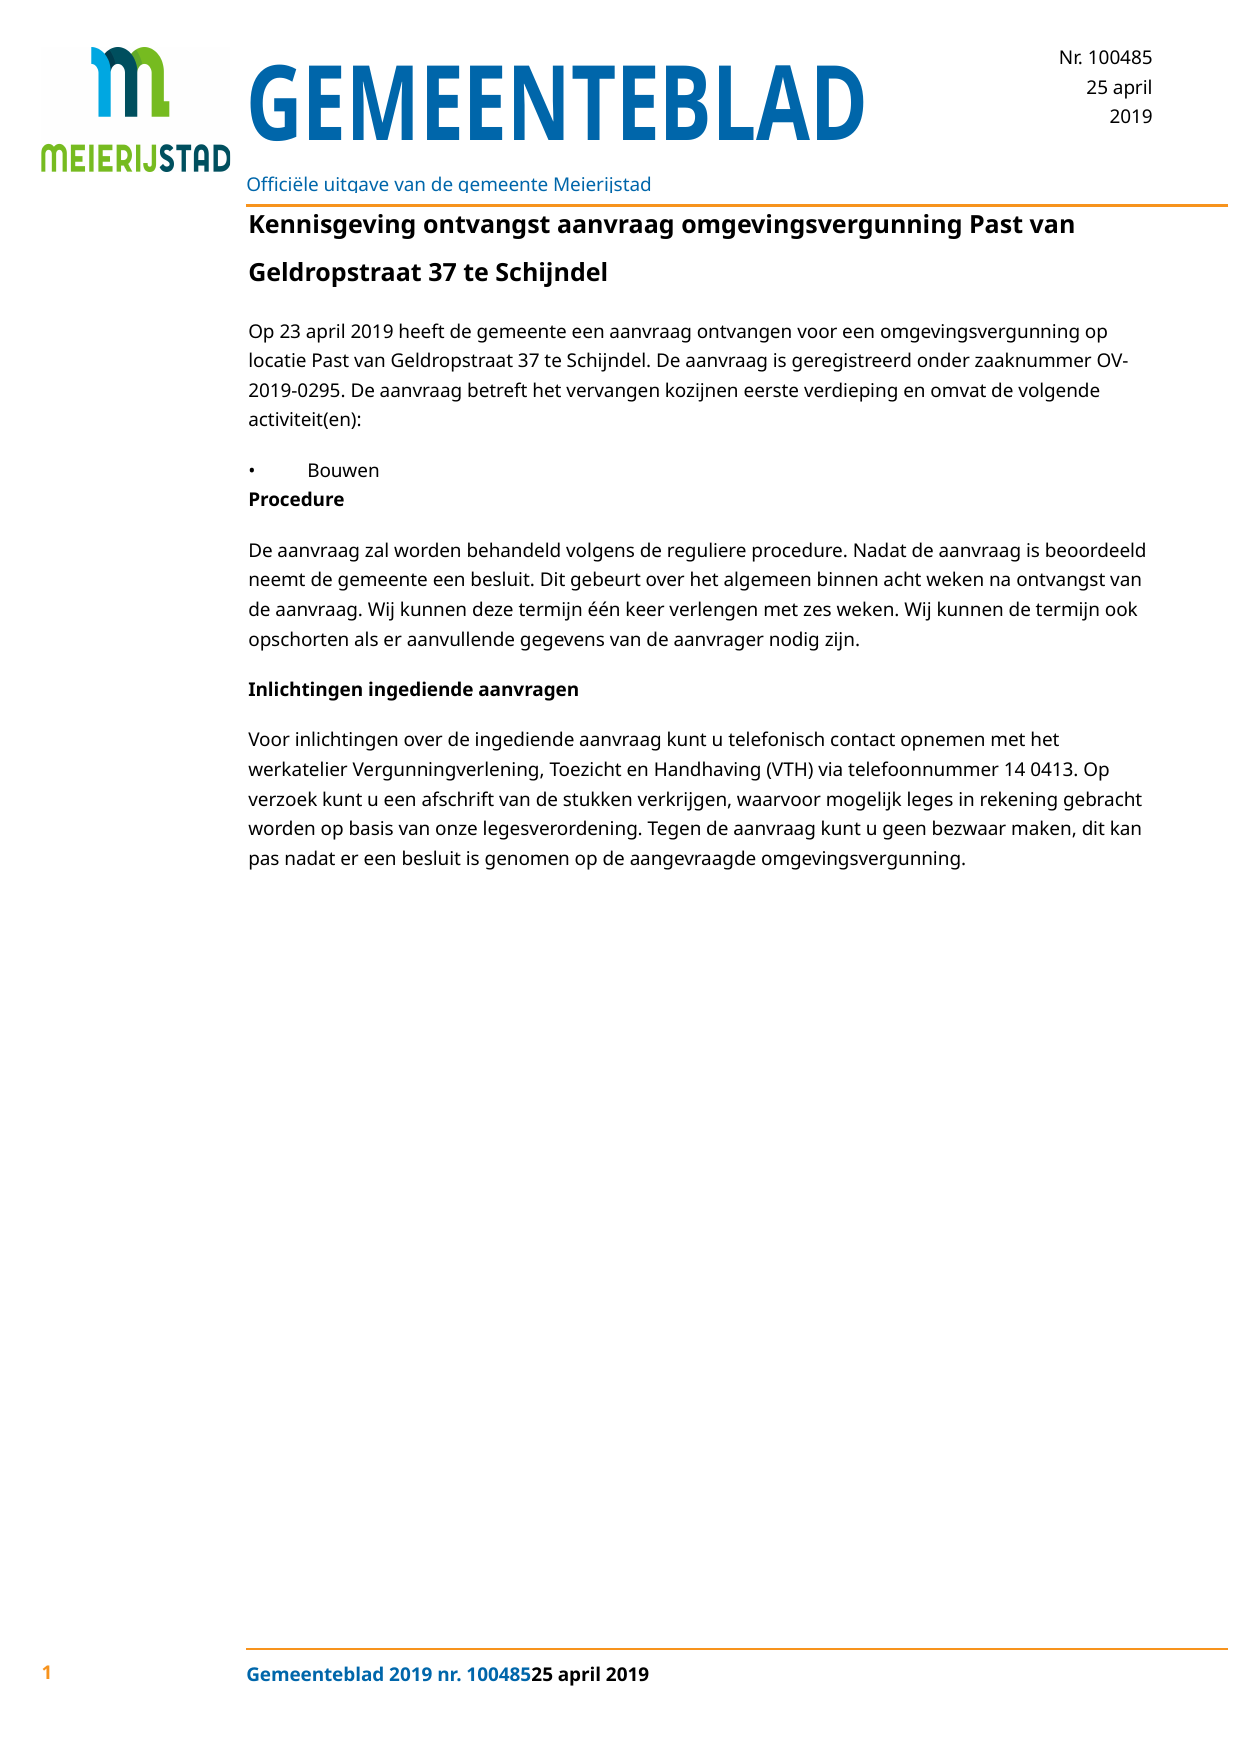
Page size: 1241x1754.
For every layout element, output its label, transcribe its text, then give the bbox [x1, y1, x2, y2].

text Inlichtingen ingediende aanvragen [248, 676, 1152, 702]
picture [41, 47, 231, 172]
text Procedure [248, 487, 1152, 512]
text Kennisgeving ontvangst aanvraag omgevingsvergunning Past van Geldropstraat 37 te Schijndel [248, 207, 1152, 288]
text Op 23 april 2019 heeft de gemeente een aanvraag ontvangen voor een omgevingsvergunning op locatie Past van Geldropstraat 37 te Schijndel. De aanvraag is geregistreerd onder zaaknummer OV-2019-0295. De aanvraag betreft het vervangen kozijnen eerste verdieping en omvat de volgende activiteit(en): [248, 318, 1152, 432]
text Voor inlichtingen over de ingediende aanvraag kunt u telefonisch contact opnemen met het werkatelier Vergunningverlening, Toezicht en Handhaving (VTH) via telefoonnummer 14 0413. Op verzoek kunt u een afschrift van de stukken verkrijgen, waarvoor mogelijk leges in rekening gebracht worden op basis van onze legesverordening. Tegen de aanvraag kunt u geen bezwaar maken, dit kan pas nadat er een besluit is genomen op de aangevraagde omgevingsvergunning. [248, 727, 1152, 871]
text De aanvraag zal worden behandeld volgens de reguliere procedure. Nadat de aanvraag is beoordeeld neemt de gemeente een besluit. Dit gebeurt over het algemeen binnen acht weken na ontvangst van de aanvraag. Wij kunnen deze termijn één keer verlengen met zes weken. Wij kunnen de termijn ook opschorten als er aanvullende gegevens van de aanvrager nodig zijn. [248, 537, 1152, 652]
list Bouwen [248, 457, 1152, 483]
